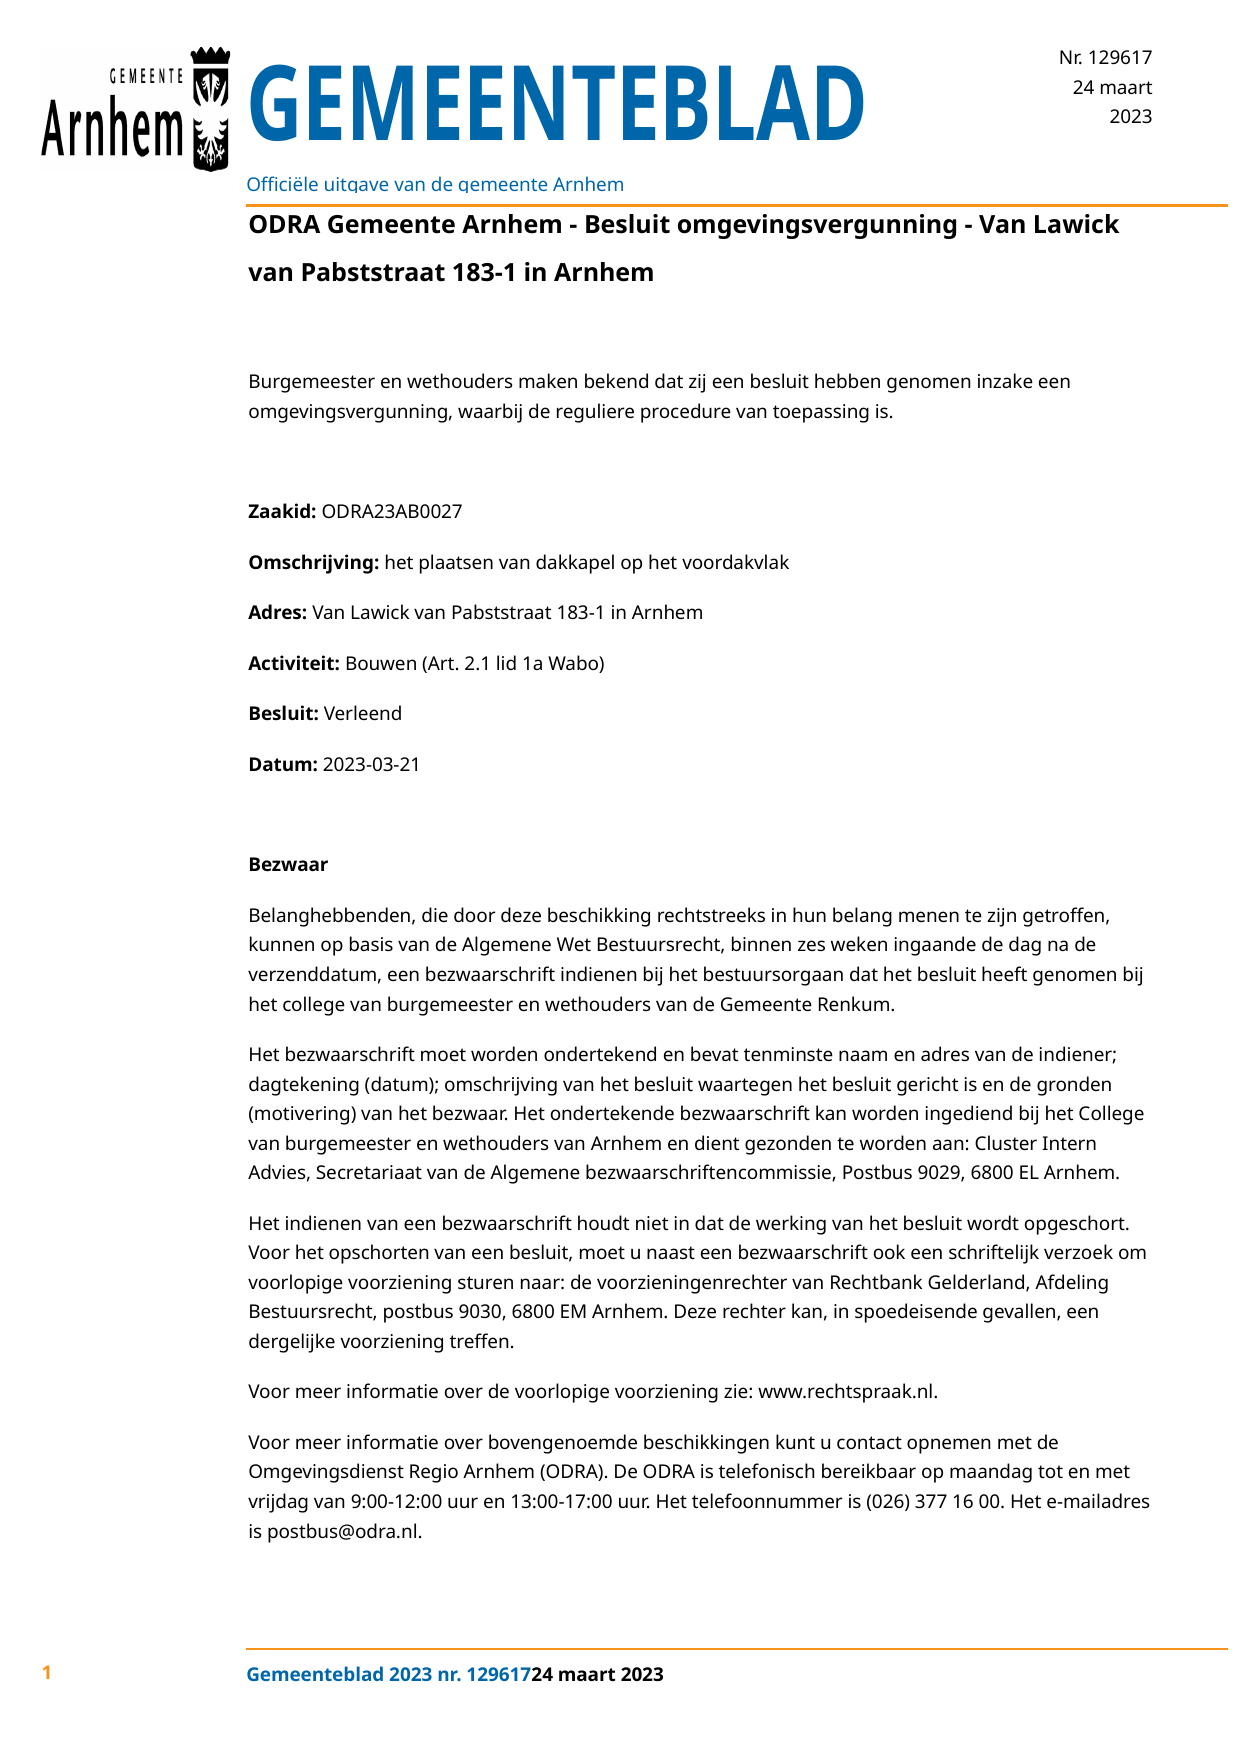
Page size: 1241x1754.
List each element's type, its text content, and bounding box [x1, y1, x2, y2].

text ODRA Gemeente Arnhem - Besluit omgevingsvergunning - Van Lawick van Pabststraat 183-1 in Arnhem [248, 207, 1152, 288]
text Activiteit: Bouwen (Art. 2.1 lid 1a Wabo) [248, 650, 1152, 676]
picture [41, 47, 231, 172]
text Belanghebbenden, die door deze beschikking rechtstreeks in hun belang menen te zijn getroffen, kunnen op basis van de Algemene Wet Bestuursrecht, binnen zes weken ingaande de dag na de verzenddatum, een bezwaarschrift indienen bij het bestuursorgaan dat het besluit heeft genomen bij het college van burgemeester en wethouders van de Gemeente Renkum. [248, 902, 1152, 1017]
text Datum: 2023-03-21 [248, 751, 1152, 777]
text Besluit: Verleend [248, 700, 1152, 726]
text Burgemeester en wethouders maken bekend dat zij een besluit hebben genomen inzake een omgevingsvergunning, waarbij de reguliere procedure van toepassing is. [248, 368, 1152, 424]
text Bezwaar [248, 852, 1152, 877]
text Omschrijving: het plaatsen van dakkapel op het voordakvlak [248, 549, 1152, 575]
text Zaakid: ODRA23AB0027 [248, 499, 1152, 524]
text Voor meer informatie over bovengenoemde beschikkingen kunt u contact opnemen met de Omgevingsdienst Regio Arnhem (ODRA). De ODRA is telefonisch bereikbaar op maandag tot en met vrijdag van 9:00-12:00 uur en 13:00-17:00 uur. Het telefoonnummer is (026) 377 16 00. Het e-mailadres is postbus@odra.nl. [248, 1429, 1152, 1544]
text Het bezwaarschrift moet worden ondertekend en bevat tenminste naam en adres van de indiener; dagtekening (datum); omschrijving van het besluit waartegen het besluit gericht is en de gronden (motivering) van het bezwaar. Het ondertekende bezwaarschrift kan worden ingediend bij het College van burgemeester en wethouders van Arnhem en dient gezonden te worden aan: Cluster Intern Advies, Secretariaat van de Algemene bezwaarschriftencommissie, Postbus 9029, 6800 EL Arnhem. [248, 1041, 1152, 1185]
text Voor meer informatie over de voorlopige voorziening zie: www.rechtspraak.nl. [248, 1379, 1152, 1404]
text Adres: Van Lawick van Pabststraat 183-1 in Arnhem [248, 599, 1152, 625]
text Het indienen van een bezwaarschrift houdt niet in dat de werking van het besluit wordt opgeschort. Voor het opschorten van een besluit, moet u naast een bezwaarschrift ook een schriftelijk verzoek om voorlopige voorziening sturen naar: de voorzieningenrechter van Rechtbank Gelderland, Afdeling Bestuursrecht, postbus 9030, 6800 EM Arnhem. Deze rechter kan, in spoedeisende gevallen, een dergelijke voorziening treffen. [248, 1210, 1152, 1354]
